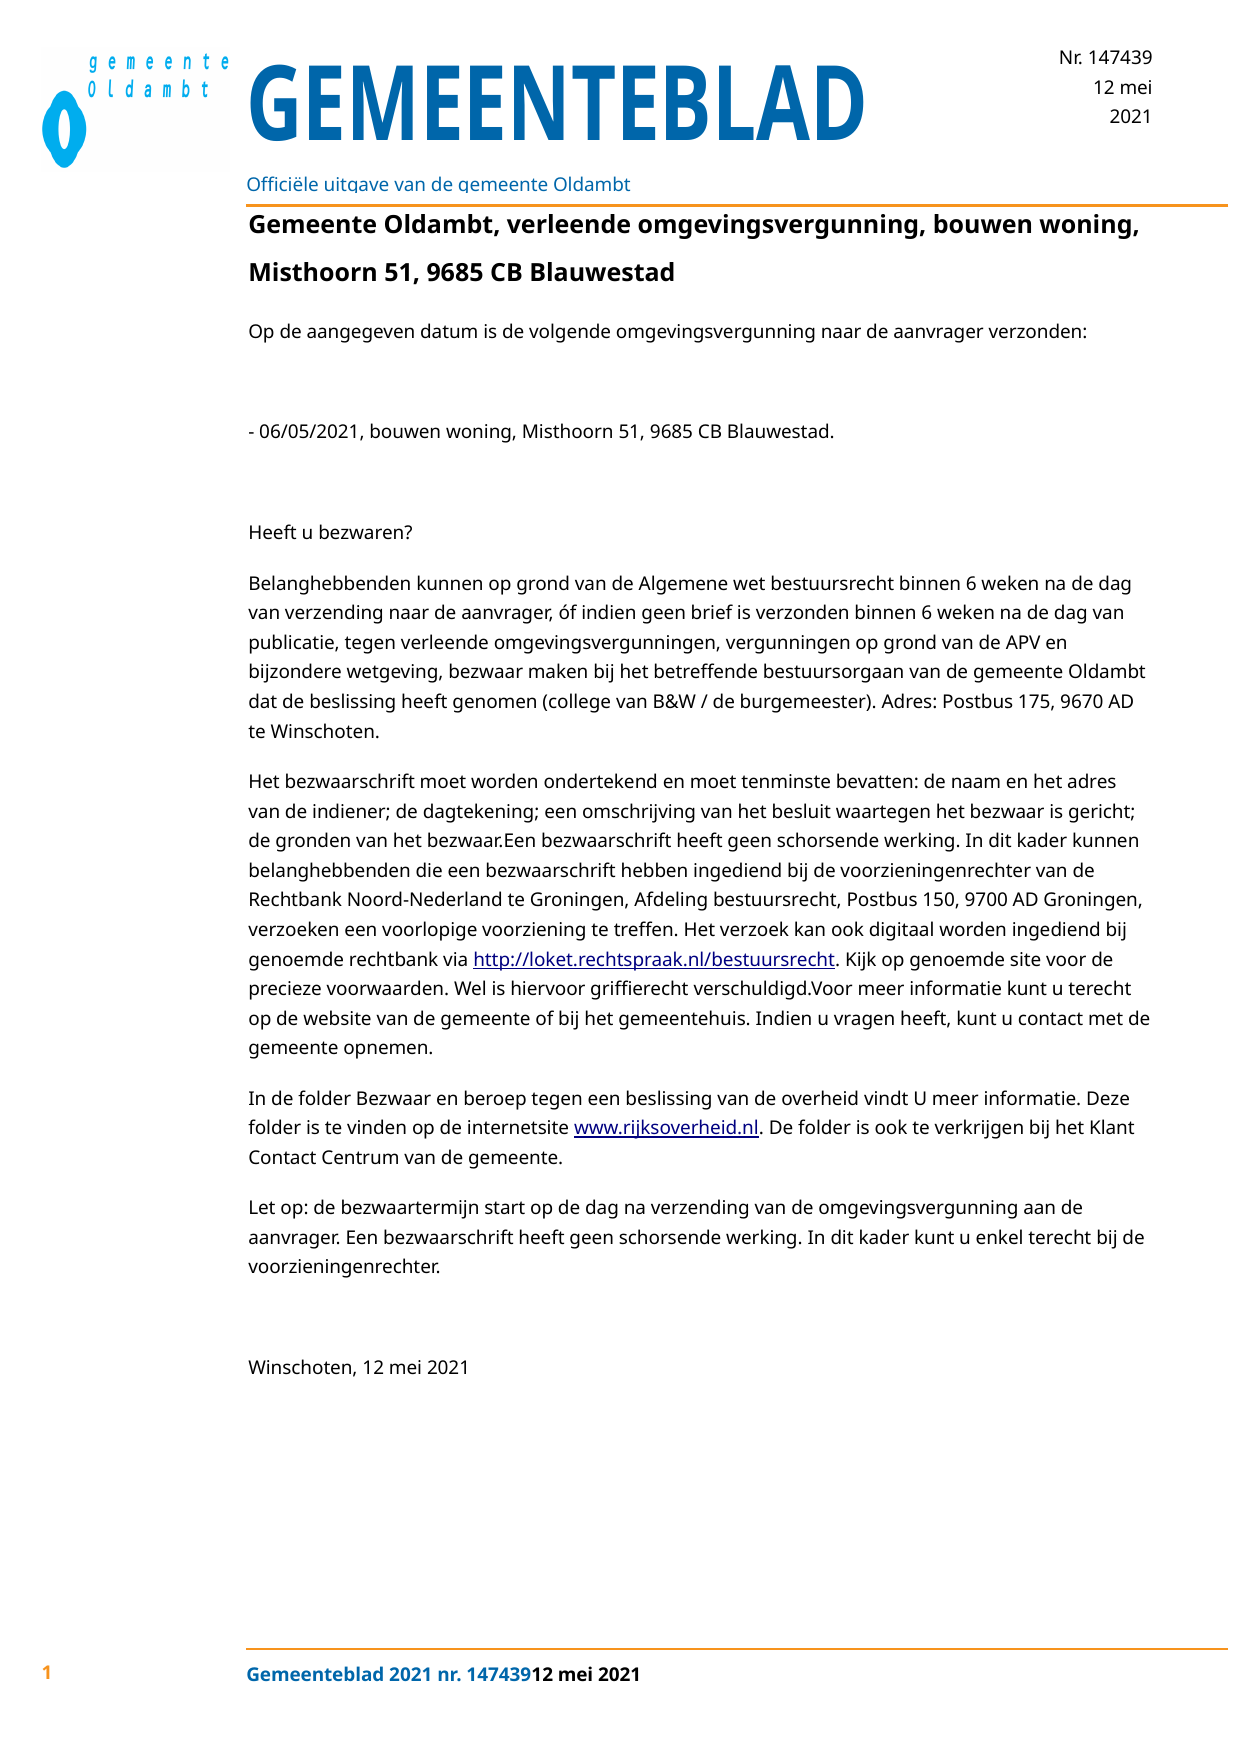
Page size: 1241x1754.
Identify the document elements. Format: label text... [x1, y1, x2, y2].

text Op de aangegeven datum is de volgende omgevingsvergunning naar de aanvrager verzonden: [248, 318, 1152, 344]
text Belanghebbenden kunnen op grond van de Algemene wet bestuursrecht binnen 6 weken na de dag van verzending naar de aanvrager, óf indien geen brief is verzonden binnen 6 weken na de dag van publicatie, tegen verleende omgevingsvergunningen, vergunningen op grond van de APV en bijzondere wetgeving, bezwaar maken bij het betreffende bestuursorgaan van de gemeente Oldambt dat de beslissing heeft genomen (college van B&W / de burgemeester). Adres: Postbus 175, 9670 AD te Winschoten. [248, 570, 1152, 744]
text Let op: de bezwaartermijn start op de dag na verzending van de omgevingsvergunning aan de aanvrager. Een bezwaarschrift heeft geen schorsende werking. In dit kader kunt u enkel terecht bij de voorzieningenrechter. [248, 1194, 1152, 1279]
text - 06/05/2021, bouwen woning, Misthoorn 51, 9685 CB Blauwestad. [248, 419, 1152, 444]
text Winschoten, 12 mei 2021 [248, 1354, 1152, 1380]
picture [41, 47, 231, 172]
text Het bezwaarschrift moet worden ondertekend en moet tenminste bevatten: de naam en het adres van de indiener; de dagtekening; een omschrijving van het besluit waartegen het bezwaar is gericht; de gronden van het bezwaar.Een bezwaarschrift heeft geen schorsende werking. In dit kader kunnen belanghebbenden die een bezwaarschrift hebben ingediend bij de voorzieningenrechter van de Rechtbank Noord-Nederland te Groningen, Afdeling bestuursrecht, Postbus 150, 9700 AD Groningen, verzoeken een voorlopige voorziening te treffen. Het verzoek kan ook digitaal worden ingediend bij genoemde rechtbank via http://loket.rechtspraak.nl/bestuursrecht. Kijk op genoemde site voor de precieze voorwaarden. Wel is hiervoor griffierecht verschuldigd.Voor meer informatie kunt u terecht op de website van de gemeente of bij het gemeentehuis. Indien u vragen heeft, kunt u contact met de gemeente opnemen. [248, 768, 1152, 1060]
text In de folder Bezwaar en beroep tegen een beslissing van de overheid vindt U meer informatie. Deze folder is te vinden op de internetsite www.rijksoverheid.nl. De folder is ook te verkrijgen bij het Klant Contact Centrum van de gemeente. [248, 1085, 1152, 1170]
text Heeft u bezwaren? [248, 519, 1152, 545]
text Gemeente Oldambt, verleende omgevingsvergunning, bouwen woning, Misthoorn 51, 9685 CB Blauwestad [248, 207, 1152, 288]
